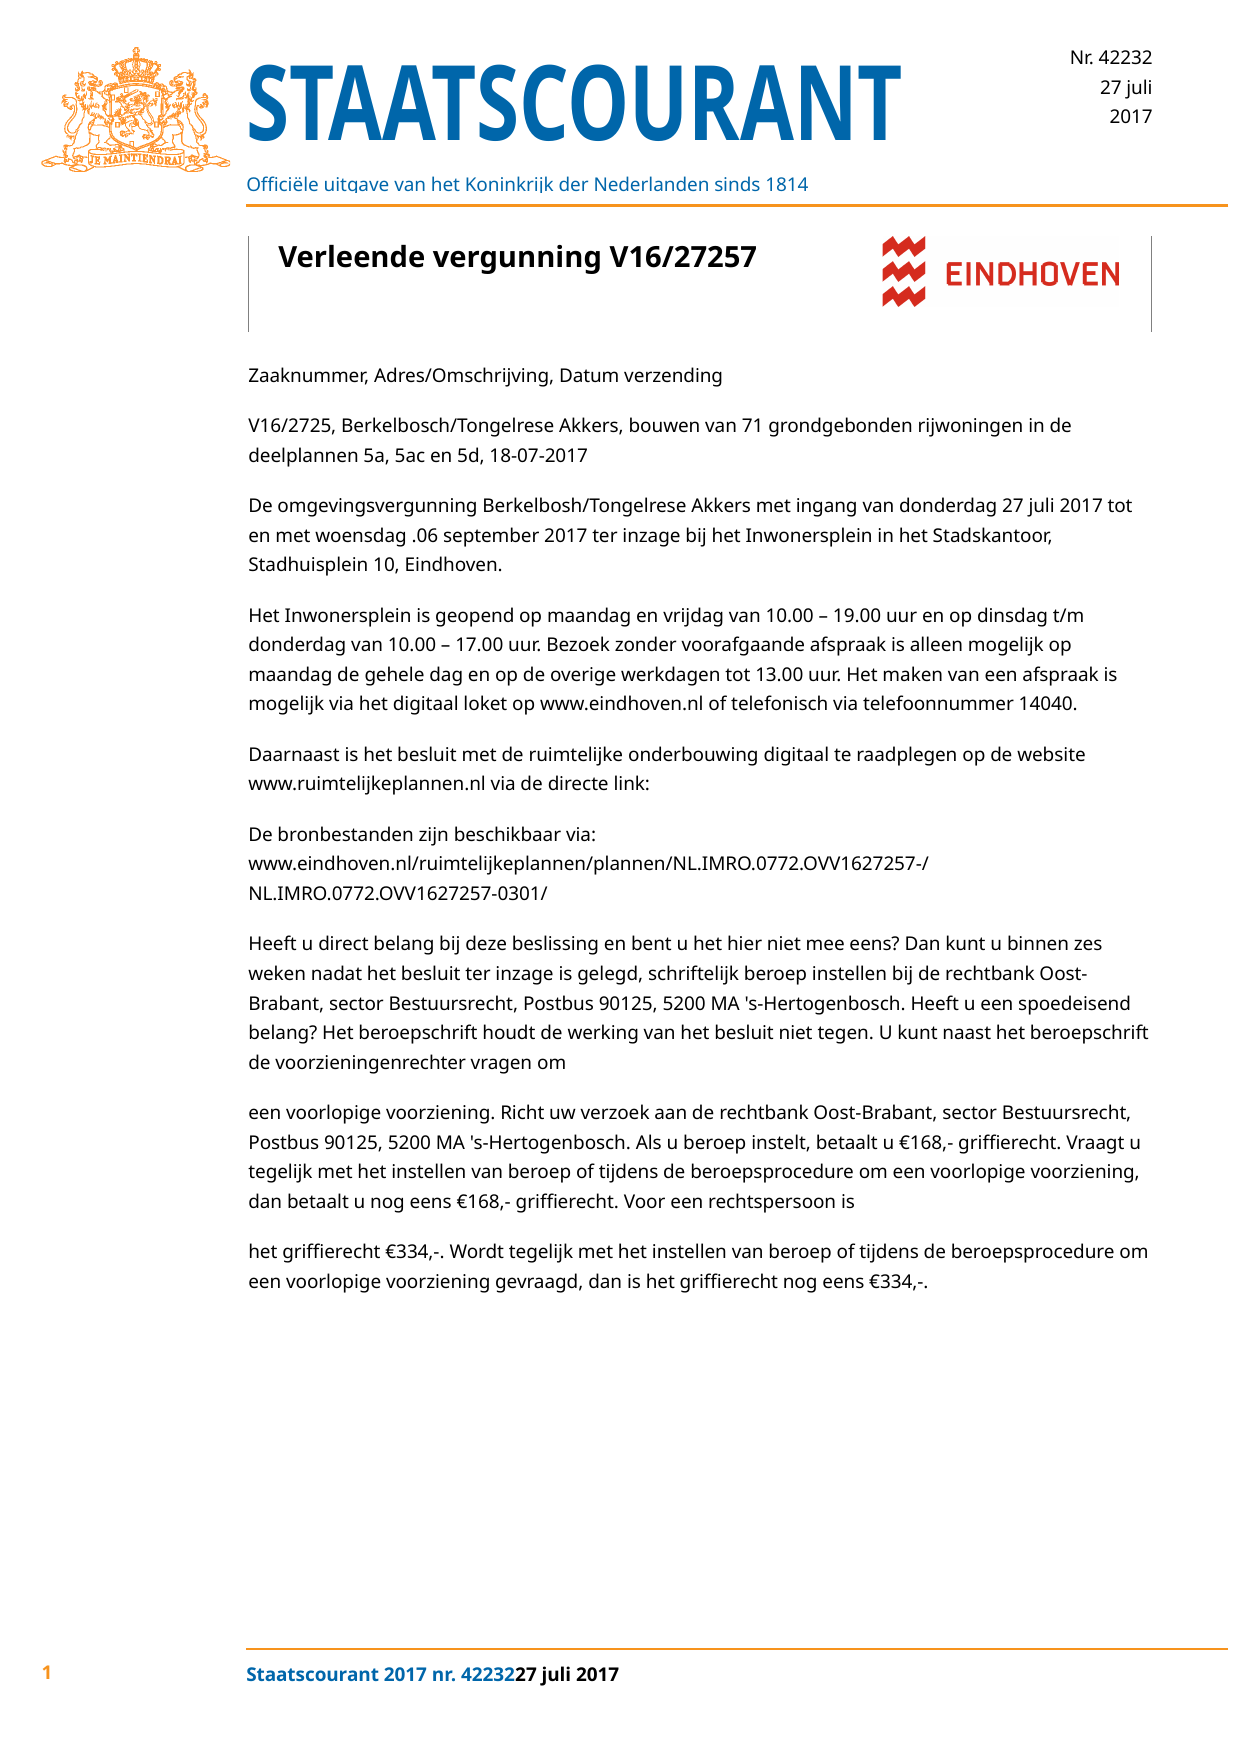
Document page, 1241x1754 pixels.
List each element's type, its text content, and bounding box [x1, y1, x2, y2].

picture [882, 236, 1119, 307]
text een voorlopige voorziening. Richt uw verzoek aan de rechtbank Oost-Brabant, sector Bestuursrecht, Postbus 90125, 5200 MA 's-Hertogenbosch. Als u beroep instelt, betaalt u €168,- griffierecht. Vraagt u tegelijk met het instellen van beroep of tijdens de beroepsprocedure om een voorlopige voorziening, dan betaalt u nog eens €168,- griffierecht. Voor een rechtspersoon is [248, 1099, 1152, 1214]
text De bronbestanden zijn beschikbaar via: www.eindhoven.nl/ruimtelijkeplannen/plannen/NL.IMRO.0772.OVV1627257-/NL.IMRO.0772.OVV1627257-0301/ [248, 821, 1152, 906]
text Daarnaast is het besluit met de ruimtelijke onderbouwing digitaal te raadplegen op de website www.ruimtelijkeplannen.nl via de directe link: [248, 741, 1152, 796]
text Zaaknummer, Adres/Omschrijving, Datum verzending [248, 362, 1152, 387]
text Het Inwonersplein is geopend op maandag en vrijdag van 10.00 – 19.00 uur en op dinsdag t/m donderdag van 10.00 – 17.00 uur. Bezoek zonder voorafgaande afspraak is alleen mogelijk op maandag de gehele dag en op de overige werkdagen tot 13.00 uur. Het maken van een afspraak is mogelijk via het digitaal loket op www.eindhoven.nl of telefonisch via telefoonnummer 14040. [248, 602, 1152, 716]
text V16/2725, Berkelbosch/Tongelrese Akkers, bouwen van 71 grondgebonden rijwoningen in de deelplannen 5a, 5ac en 5d, 18-07-2017 [248, 412, 1152, 467]
text Heeft u direct belang bij deze beslissing en bent u het hier niet mee eens? Dan kunt u binnen zes weken nadat het besluit ter inzage is gelegd, schriftelijk beroep instellen bij de rechtbank Oost-Brabant, sector Bestuursrecht, Postbus 90125, 5200 MA 's-Hertogenbosch. Heeft u een spoedeisend belang? Het beroepschrift houdt de werking van het besluit niet tegen. U kunt naast het beroepschrift de voorzieningenrechter vragen om [248, 931, 1152, 1074]
picture [41, 47, 231, 172]
table_header [850, 236, 1151, 332]
text het griffierecht €334,-. Wordt tegelijk met het instellen van beroep of tijdens de beroepsprocedure om een voorlopige voorziening gevraagd, dan is het griffierecht nog eens €334,-. [248, 1238, 1152, 1294]
text De omgevingsvergunning Berkelbosh/Tongelrese Akkers met ingang van donderdag 27 juli 2017 tot en met woensdag .06 september 2017 ter inzage bij het Inwonersplein in het Stadskantoor, Stadhuisplein 10, Eindhoven. [248, 492, 1152, 577]
table_header Verleende vergunning V16/27257 [249, 236, 850, 332]
